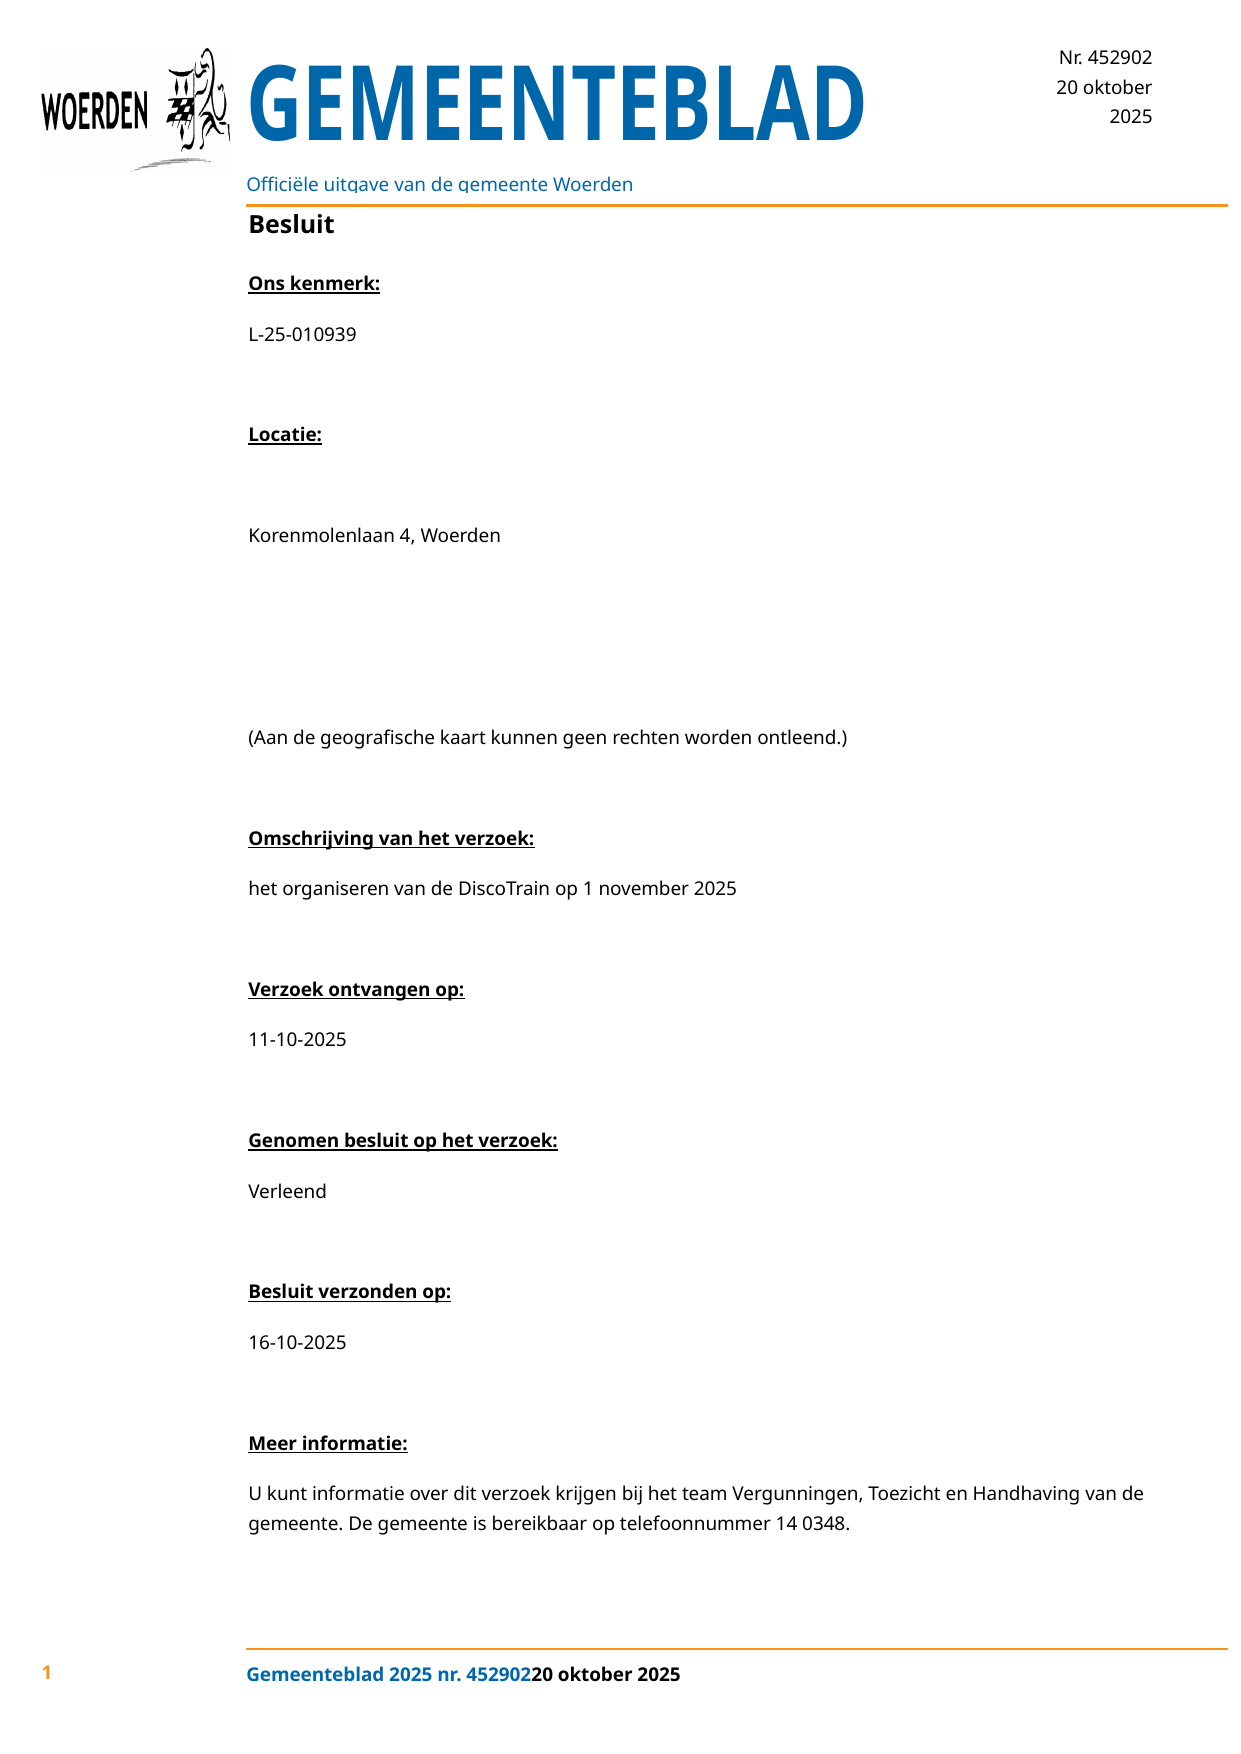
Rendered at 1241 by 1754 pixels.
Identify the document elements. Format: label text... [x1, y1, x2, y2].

text Besluit [248, 207, 1152, 241]
picture [41, 47, 231, 172]
text Genomen besluit op het verzoek: [248, 1127, 1152, 1153]
text L-25-010939 [248, 321, 1152, 346]
text Verzoek ontvangen op: [248, 976, 1152, 1002]
text Besluit verzonden op: [248, 1279, 1152, 1304]
text U kunt informatie over dit verzoek krijgen bij het team Vergunningen, Toezicht en Handhaving van de gemeente. De gemeente is bereikbaar op telefoonnummer 14 0348. [248, 1480, 1152, 1536]
text 16-10-2025 [248, 1329, 1152, 1355]
text Meer informatie: [248, 1430, 1152, 1456]
text Locatie: [248, 422, 1152, 447]
text (Aan de geografische kaart kunnen geen rechten worden ontleend.) [248, 724, 1152, 750]
text Ons kenmerk: [248, 270, 1152, 296]
text Korenmolenlaan 4, Woerden [248, 522, 1152, 548]
text Verleend [248, 1178, 1152, 1203]
text 11-10-2025 [248, 1027, 1152, 1052]
text Omschrijving van het verzoek: [248, 825, 1152, 851]
text het organiseren van de DiscoTrain op 1 november 2025 [248, 875, 1152, 901]
